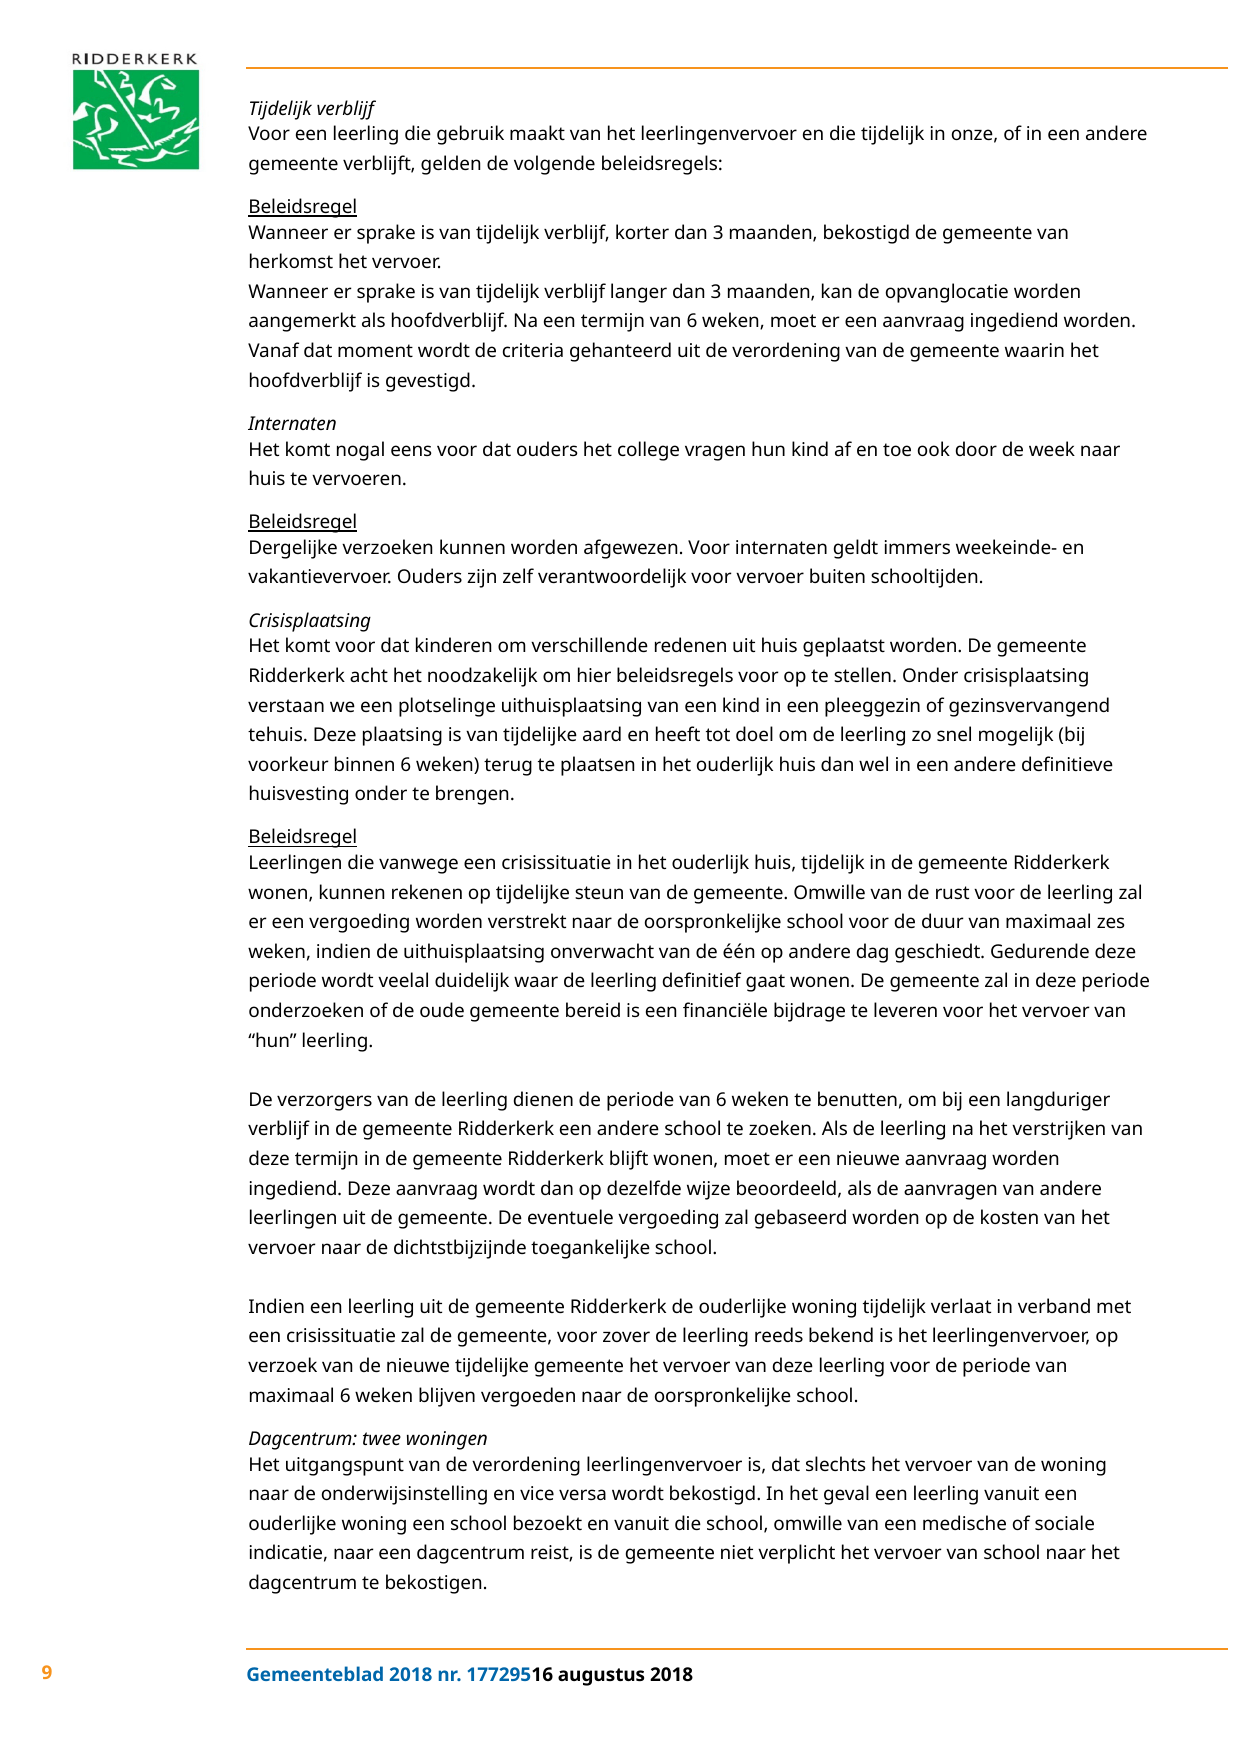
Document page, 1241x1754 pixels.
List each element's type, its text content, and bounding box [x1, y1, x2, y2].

text Beleidsregel [248, 193, 1152, 219]
text Internaten [248, 410, 1152, 436]
text Wanneer er sprake is van tijdelijk verblijf langer dan 3 maanden, kan de opvanglocatie worden aangemerkt als hoofdverblijf. Na een termijn van 6 weken, moet er een aanvraag ingediend worden. Vanaf dat moment wordt de criteria gehanteerd uit de verordening van de gemeente waarin het hoofdverblijf is gevestigd. [248, 278, 1152, 393]
text De verzorgers van de leerling dienen de periode van 6 weken te benutten, om bij een langduriger verblijf in de gemeente Ridderkerk een andere school te zoeken. Als de leerling na het verstrijken van deze termijn in de gemeente Ridderkerk blijft wonen, moet er een nieuwe aanvraag worden ingediend. Deze aanvraag wordt dan op dezelfde wijze beoordeeld, als de aanvragen van andere leerlingen uit de gemeente. De eventuele vergoeding zal gebaseerd worden op de kosten van het vervoer naar de dichtstbijzijnde toegankelijke school. [248, 1086, 1152, 1260]
text Beleidsregel [248, 824, 1152, 849]
text Het uitgangspunt van de verordening leerlingenvervoer is, dat slechts het vervoer van de woning naar de onderwijsinstelling en vice versa wordt bekostigd. In het geval een leerling vanuit een ouderlijke woning een school bezoekt en vanuit die school, omwille van een medische of sociale indicatie, naar een dagcentrum reist, is de gemeente niet verplicht het vervoer van school naar het dagcentrum te bekostigen. [248, 1451, 1152, 1595]
text Leerlingen die vanwege een crisissituatie in het ouderlijk huis, tijdelijk in de gemeente Ridderkerk wonen, kunnen rekenen op tijdelijke steun van de gemeente. Omwille van de rust voor de leerling zal er een vergoeding worden verstrekt naar de oorspronkelijke school voor de duur van maximaal zes weken, indien de uithuisplaatsing onverwacht van de één op andere dag geschiedt. Gedurende deze periode wordt veelal duidelijk waar de leerling definitief gaat wonen. De gemeente zal in deze periode onderzoeken of de oude gemeente bereid is een financiële bijdrage te leveren voor het vervoer van “hun” leerling. [248, 849, 1152, 1053]
picture [41, 47, 231, 172]
text Wanneer er sprake is van tijdelijk verblijf, korter dan 3 maanden, bekostigd de gemeente van herkomst het vervoer. [248, 219, 1152, 274]
text Het komt voor dat kinderen om verschillende redenen uit huis geplaatst worden. De gemeente Ridderkerk acht het noodzakelijk om hier beleidsregels voor op te stellen. Onder crisisplaatsing verstaan we een plotselinge uithuisplaatsing van een kind in een pleeggezin of gezinsvervangend tehuis. Deze plaatsing is van tijdelijke aard en heeft tot doel om de leerling zo snel mogelijk (bij voorkeur binnen 6 weken) terug te plaatsen in het ouderlijk huis dan wel in een andere definitieve huisvesting onder te brengen. [248, 633, 1152, 806]
text Tijdelijk verblijf [248, 95, 1152, 121]
text Beleidsregel [248, 508, 1152, 534]
text Het komt nogal eens voor dat ouders het college vragen hun kind af en toe ook door de week naar huis te vervoeren. [248, 436, 1152, 491]
text Voor een leerling die gebruik maakt van het leerlingenvervoer en die tijdelijk in onze, of in een andere gemeente verblijft, gelden de volgende beleidsregels: [248, 121, 1152, 176]
text Dergelijke verzoeken kunnen worden afgewezen. Voor internaten geldt immers weekeinde- en vakantievervoer. Ouders zijn zelf verantwoordelijk voor vervoer buiten schooltijden. [248, 534, 1152, 589]
text Dagcentrum: twee woningen [248, 1425, 1152, 1451]
text Crisisplaatsing [248, 607, 1152, 633]
text Indien een leerling uit de gemeente Ridderkerk de ouderlijke woning tijdelijk verlaat in verband met een crisissituatie zal de gemeente, voor zover de leerling reeds bekend is het leerlingenvervoer, op verzoek van de nieuwe tijdelijke gemeente het vervoer van deze leerling voor de periode van maximaal 6 weken blijven vergoeden naar de oorspronkelijke school. [248, 1293, 1152, 1408]
